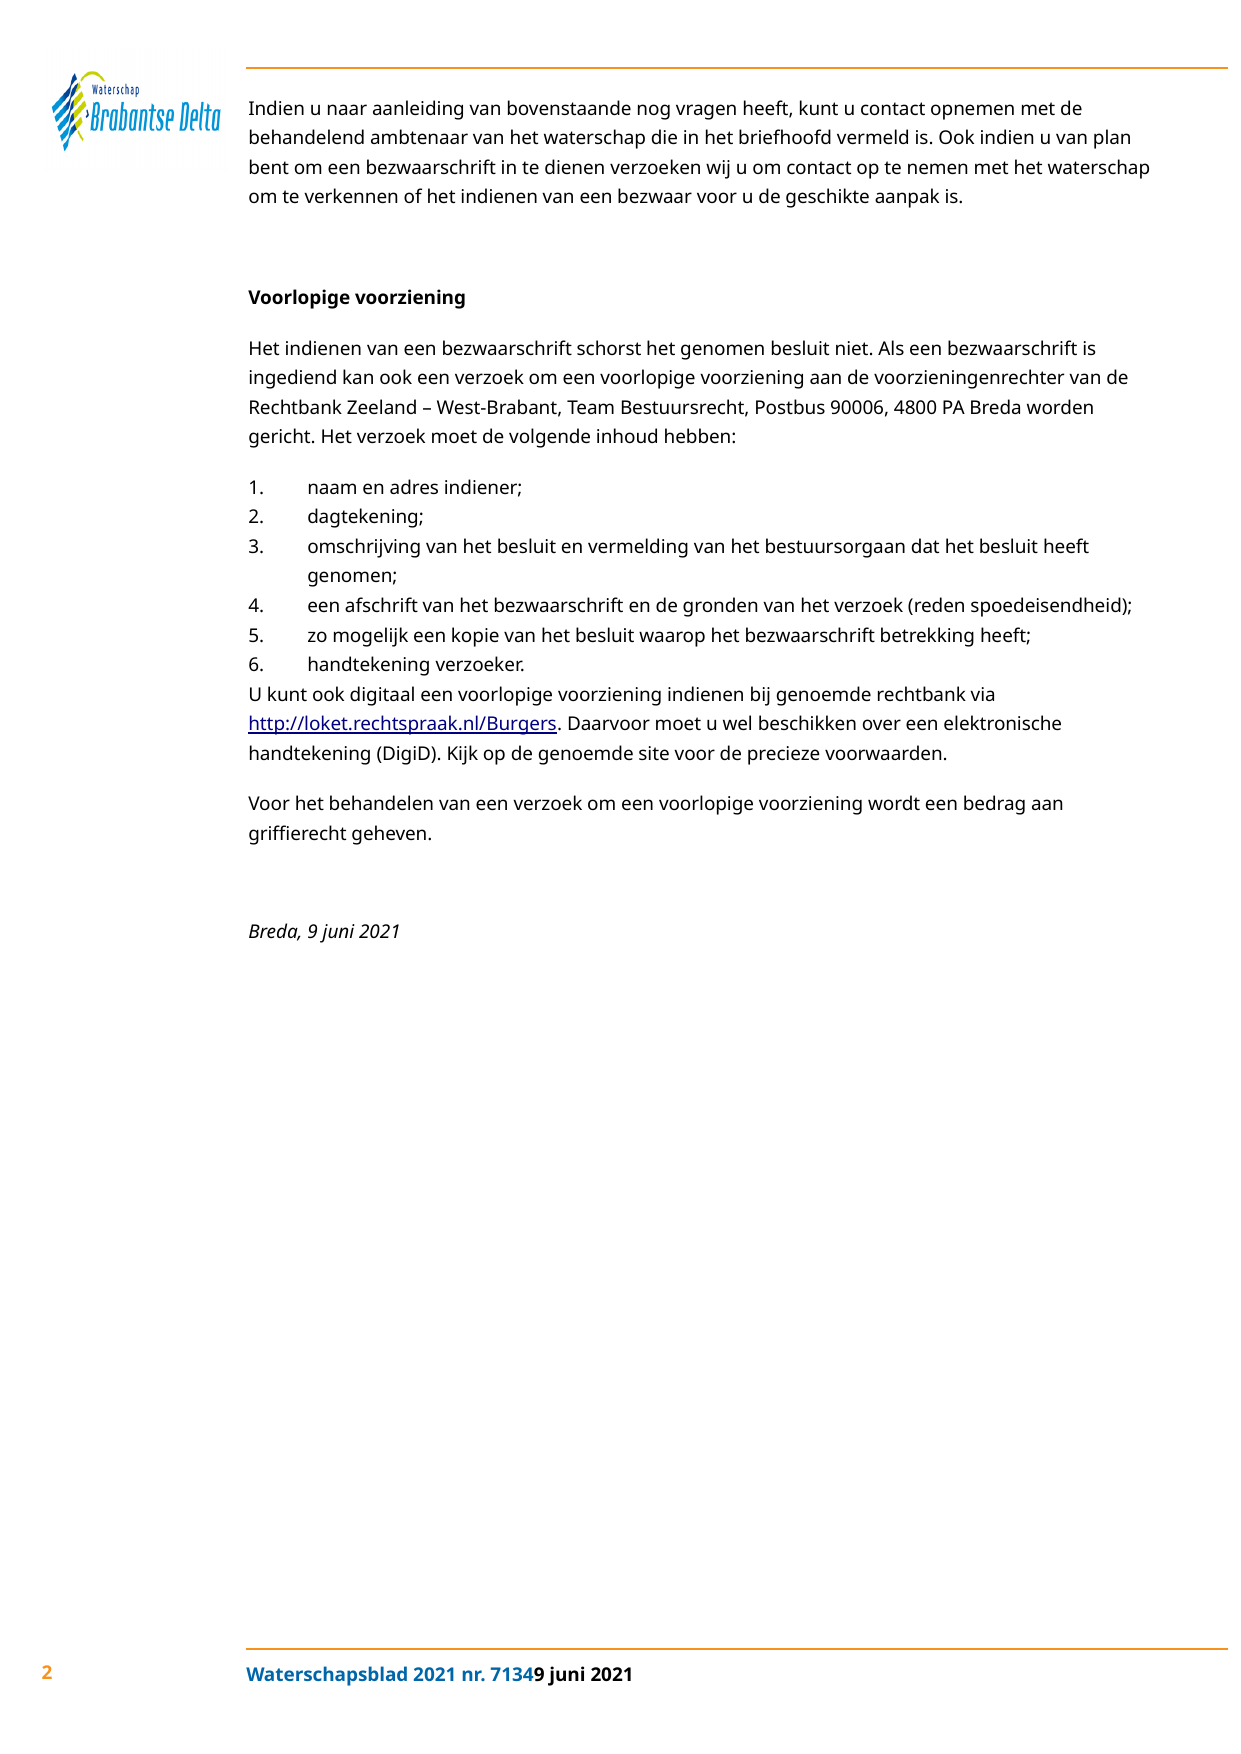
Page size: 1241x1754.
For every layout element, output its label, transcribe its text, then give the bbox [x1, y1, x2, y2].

list dagtekening; [248, 503, 1152, 529]
text Het indienen van een bezwaarschrift schorst het genomen besluit niet. Als een bezwaarschrift is ingediend kan ook een verzoek om een voorlopige voorziening aan de voorzieningenrechter van de Rechtbank Zeeland – West-Brabant, Team Bestuursrecht, Postbus 90006, 4800 PA Breda worden gericht. Het verzoek moet de volgende inhoud hebben: [248, 335, 1152, 449]
list omschrijving van het besluit en vermelding van het bestuursorgaan dat het besluit heeft genomen; [248, 533, 1152, 588]
list handtekening verzoeker. [248, 651, 1152, 677]
text Voor het behandelen van een verzoek om een voorlopige voorziening wordt een bedrag aan griffierecht geheven. [248, 791, 1152, 846]
text Voorlopige voorziening [248, 284, 1152, 310]
list zo mogelijk een kopie van het besluit waarop het bezwaarschrift betrekking heeft; [248, 622, 1152, 648]
text Breda, 9 juni 2021 [248, 918, 1152, 944]
text U kunt ook digitaal een voorlopige voorziening indienen bij genoemde rechtbank via http://loket.rechtspraak.nl/Burgers. Daarvoor moet u wel beschikken over een elektronische handtekening (DigiD). Kijk op de genoemde site voor de precieze voorwaarden. [248, 681, 1152, 766]
picture [41, 47, 231, 172]
list een afschrift van het bezwaarschrift en de gronden van het verzoek (reden spoedeisendheid); [248, 592, 1152, 618]
text Indien u naar aanleiding van bovenstaande nog vragen heeft, kunt u contact opnemen met de behandelend ambtenaar van het waterschap die in het briefhoofd vermeld is. Ook indien u van plan bent om een bezwaarschrift in te dienen verzoeken wij u om contact op te nemen met het waterschap om te verkennen of het indienen van een bezwaar voor u de geschikte aanpak is. [248, 95, 1152, 209]
list naam en adres indiener; [248, 474, 1152, 500]
